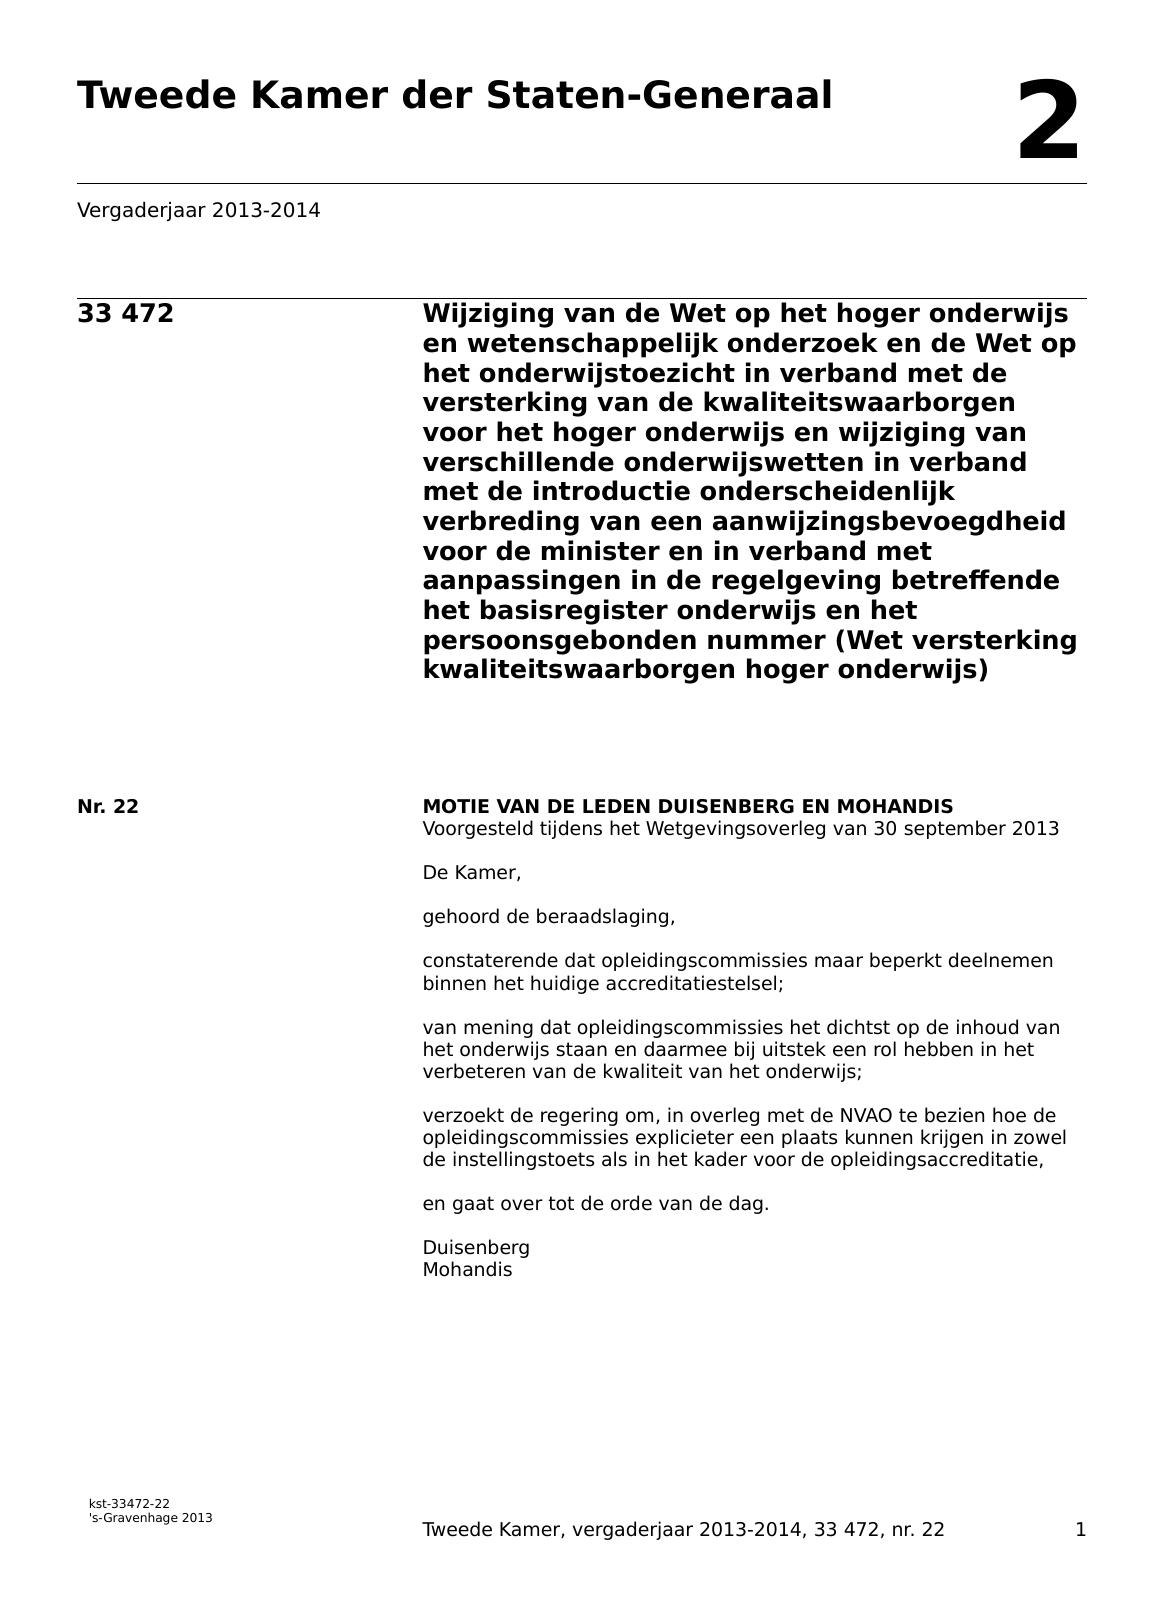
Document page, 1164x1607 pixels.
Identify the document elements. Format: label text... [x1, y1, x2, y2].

table_cell Vergaderjaar 2013-2014 [77, 184, 1087, 298]
table_header Tweede Kamer der Staten-Generaal [77, 59, 886, 183]
text van mening dat opleidingscommissies het dichtst op de inhoud van het onderwijs staan en daarmee bij uitstek een rol hebben in het verbeteren van de kwaliteit van het onderwijs; [422, 1017, 1087, 1082]
text Duisenberg [422, 1237, 1087, 1259]
text constaterende dat opleidingscommissies maar beperkt deelnemen binnen het huidige accreditatiestelsel; [422, 950, 1087, 994]
text en gaat over tot de orde van de dag. [422, 1193, 1087, 1215]
text 's-Gravenhage 2013 [88, 1511, 323, 1525]
text kst-33472-22 [88, 1497, 323, 1511]
text Mohandis [422, 1259, 1087, 1281]
text verzoekt de regering om, in overleg met de NVAO te bezien hoe de opleidingscommissies explicieter een plaats kunnen krijgen in zowel de instellingstoets als in het kader voor de opleidingsaccreditatie, [422, 1105, 1087, 1171]
text Voorgesteld tijdens het Wetgevingsoverleg van 30 september 2013 [422, 818, 1087, 840]
subtitle Nr. 22 MOTIE VAN DE LEDEN DUISENBERG EN MOHANDIS [77, 796, 1087, 818]
text gehoord de beraadslaging, [422, 906, 1087, 928]
text De Kamer, [422, 862, 1087, 884]
table_header 2 [886, 59, 1087, 183]
subtitle 33 472 Wijziging van de Wet op het hoger onderwijs en wetenschappelijk onderzoek en de Wet op het onderwijstoezicht in verband met de versterking van de kwaliteitswaarborgen voor het hoger onderwijs en wijziging van verschillende onderwijswetten in verband met de introductie onderscheidenlijk verbreding van een aanwijzingsbevoegdheid voor de minister en in verband met aanpassingen in de regelgeving betreffende het basisregister onderwijs en het persoonsgebonden nummer (Wet versterking kwaliteitswaarborgen hoger onderwijs) [77, 299, 1087, 685]
